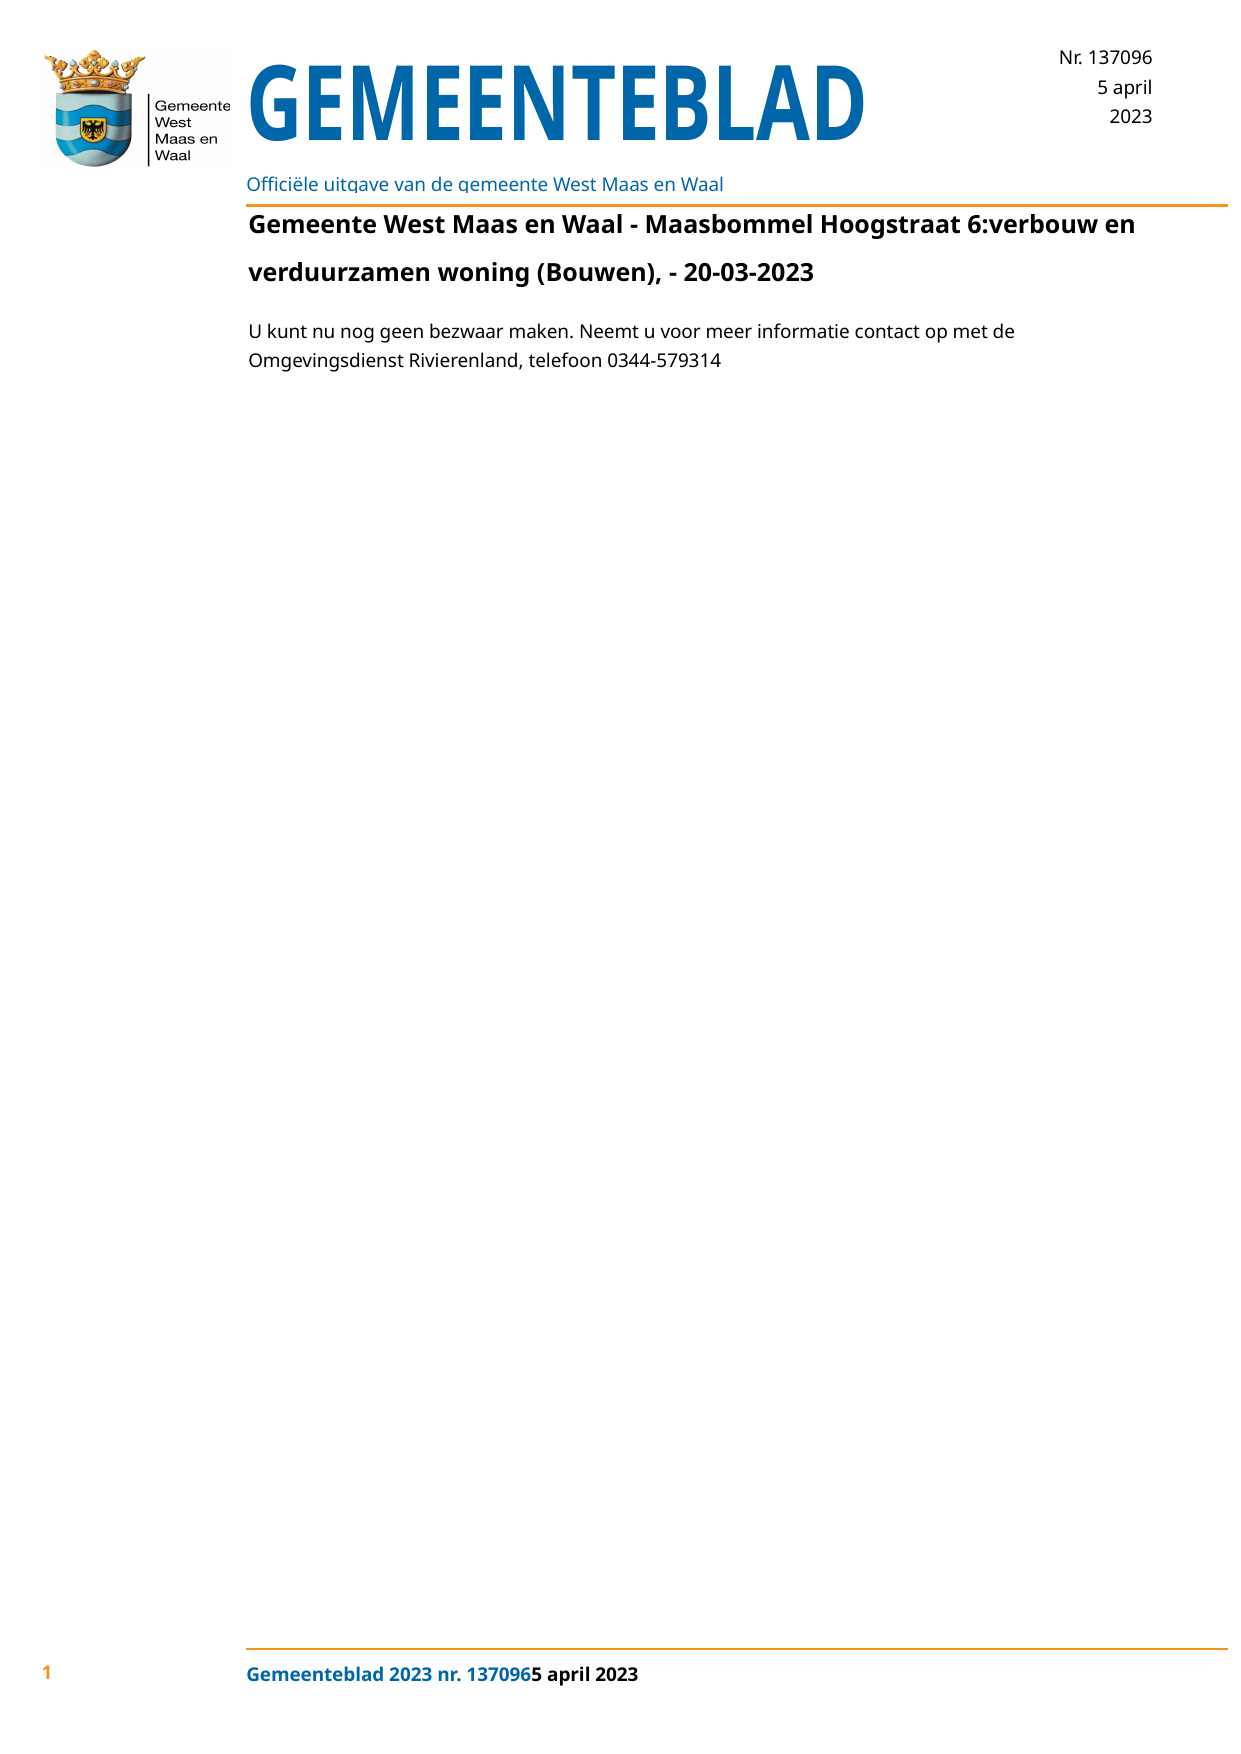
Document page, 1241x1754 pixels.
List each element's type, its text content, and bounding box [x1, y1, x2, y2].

text U kunt nu nog geen bezwaar maken. Neemt u voor meer informatie contact op met de Omgevingsdienst Rivierenland, telefoon 0344-579314 [248, 318, 1152, 373]
text Gemeente West Maas en Waal - Maasbommel Hoogstraat 6:verbouw en verduurzamen woning (Bouwen), - 20-03-2023 [248, 207, 1152, 288]
picture [41, 47, 231, 172]
